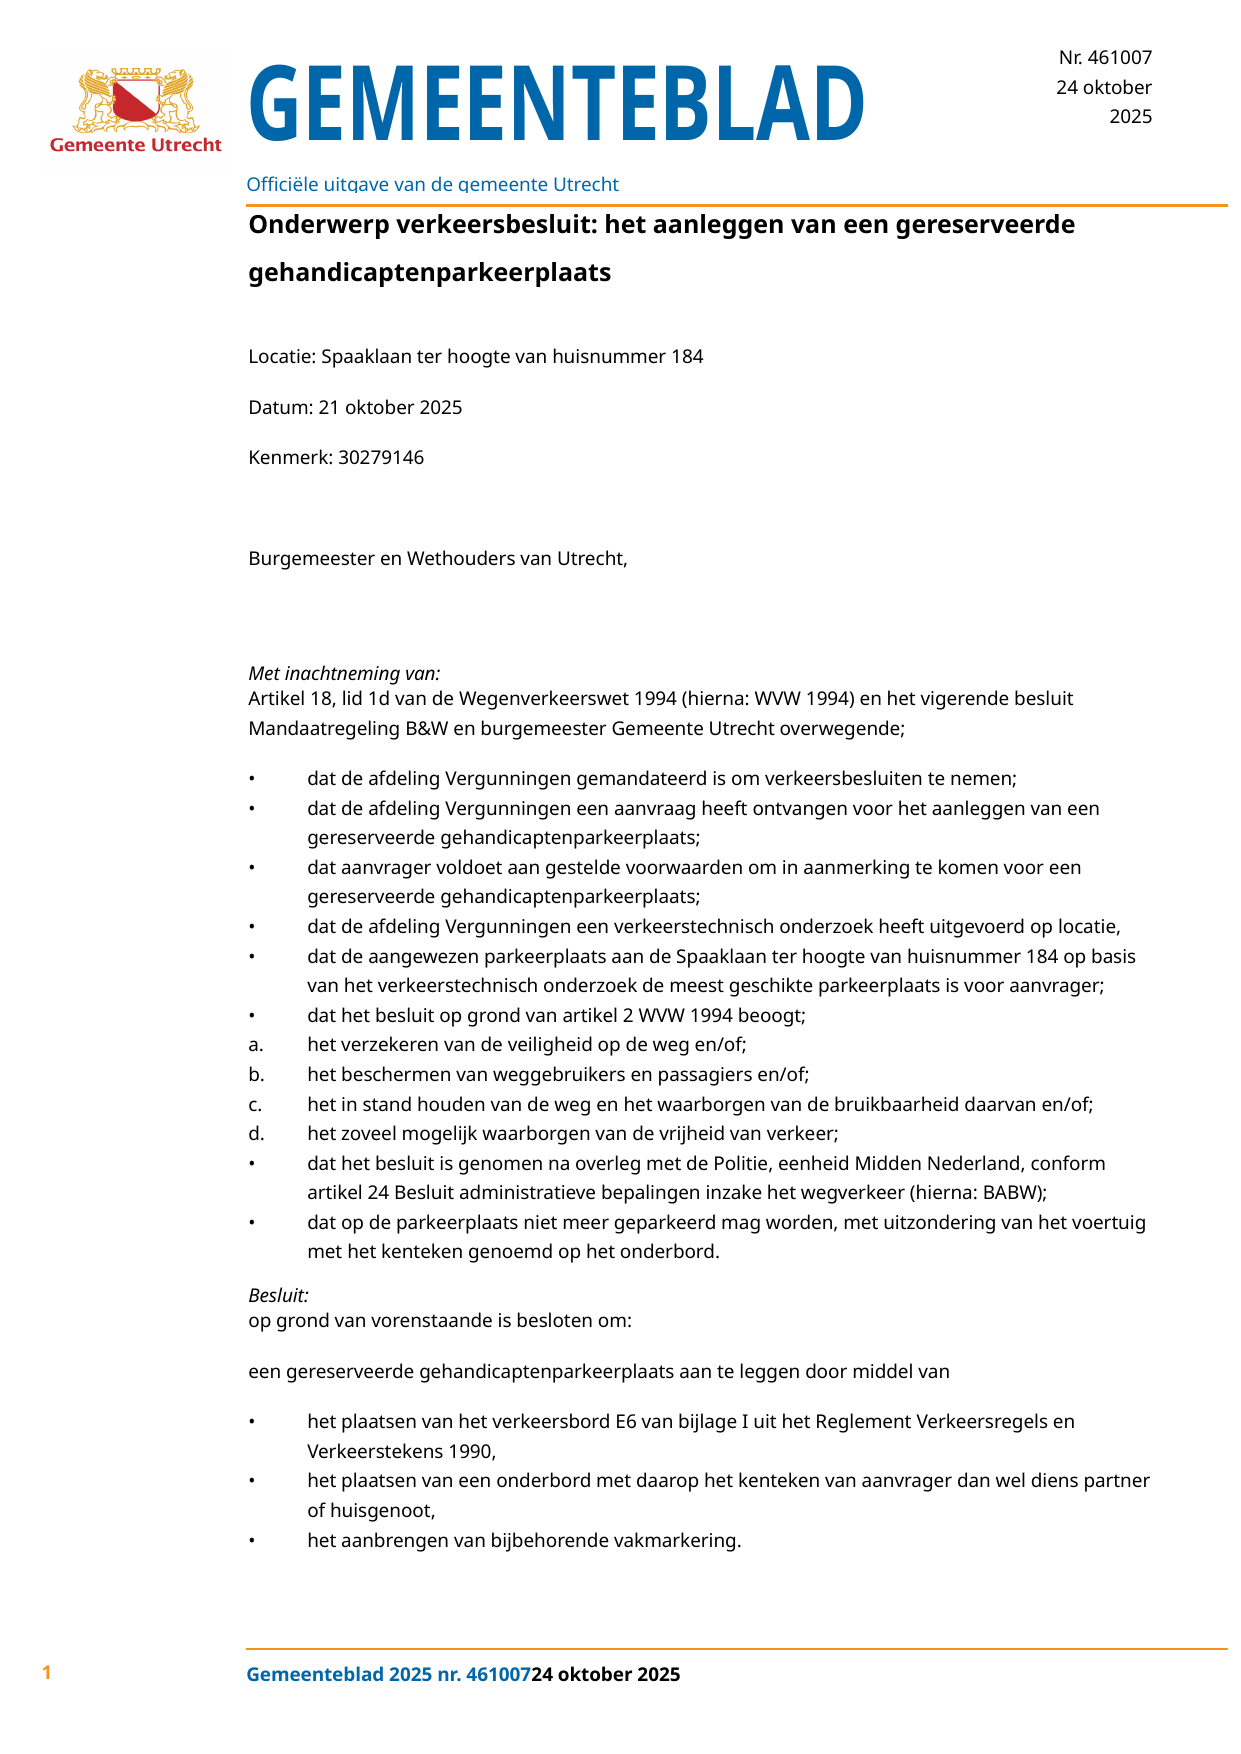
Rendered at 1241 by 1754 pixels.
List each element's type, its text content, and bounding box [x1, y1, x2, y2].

text Burgemeester en Wethouders van Utrecht, [248, 545, 1152, 571]
list dat de afdeling Vergunningen een verkeerstechnisch onderzoek heeft uitgevoerd op locatie, [248, 913, 1152, 939]
text Artikel 18, lid 1d van de Wegenverkeerswet 1994 (hierna: WVW 1994) en het vigerende besluit Mandaatregeling B&W en burgemeester Gemeente Utrecht overwegende; [248, 685, 1152, 741]
text Datum: 21 oktober 2025 [248, 394, 1152, 420]
list het in stand houden van de weg en het waarborgen van de bruikbaarheid daarvan en/of; [248, 1091, 1152, 1117]
list het zoveel mogelijk waarborgen van de vrijheid van verkeer; [248, 1120, 1152, 1146]
list dat het besluit op grond van artikel 2 WVW 1994 beoogt; [248, 1002, 1152, 1028]
text Besluit: [248, 1282, 1152, 1308]
list het aanbrengen van bijbehorende vakmarkering. [248, 1527, 1152, 1552]
list dat op de parkeerplaats niet meer geparkeerd mag worden, met uitzondering van het voertuig met het kenteken genoemd op het onderbord. [248, 1209, 1152, 1264]
list het beschermen van weggebruikers en passagiers en/of; [248, 1061, 1152, 1087]
list het plaatsen van het verkeersbord E6 van bijlage I uit het Reglement Verkeersregels en Verkeerstekens 1990, [248, 1408, 1152, 1464]
text Met inachtneming van: [248, 660, 1152, 685]
list dat het besluit is genomen na overleg met de Politie, eenheid Midden Nederland, conform artikel 24 Besluit administratieve bepalingen inzake het wegverkeer (hierna: BABW); [248, 1150, 1152, 1205]
list het plaatsen van een onderbord met daarop het kenteken van aanvrager dan wel diens partner of huisgenoot, [248, 1468, 1152, 1523]
picture [41, 47, 231, 172]
text Onderwerp verkeersbesluit: het aanleggen van een gereserveerde gehandicaptenparkeerplaats [248, 207, 1152, 288]
list het verzekeren van de veiligheid op de weg en/of; [248, 1032, 1152, 1057]
list dat de aangewezen parkeerplaats aan de Spaaklaan ter hoogte van huisnummer 184 op basis van het verkeerstechnisch onderzoek de meest geschikte parkeerplaats is voor aanvrager; [248, 943, 1152, 998]
text Kenmerk: 30279146 [248, 444, 1152, 470]
text Locatie: Spaaklaan ter hoogte van huisnummer 184 [248, 344, 1152, 369]
list dat de afdeling Vergunningen gemandateerd is om verkeersbesluiten te nemen; [248, 765, 1152, 791]
text op grond van vorenstaande is besloten om: [248, 1308, 1152, 1333]
list dat de afdeling Vergunningen een aanvraag heeft ontvangen voor het aanleggen van een gereserveerde gehandicaptenparkeerplaats; [248, 795, 1152, 850]
list dat aanvrager voldoet aan gestelde voorwaarden om in aanmerking te komen voor een gereserveerde gehandicaptenparkeerplaats; [248, 854, 1152, 909]
text een gereserveerde gehandicaptenparkeerplaats aan te leggen door middel van [248, 1358, 1152, 1384]
